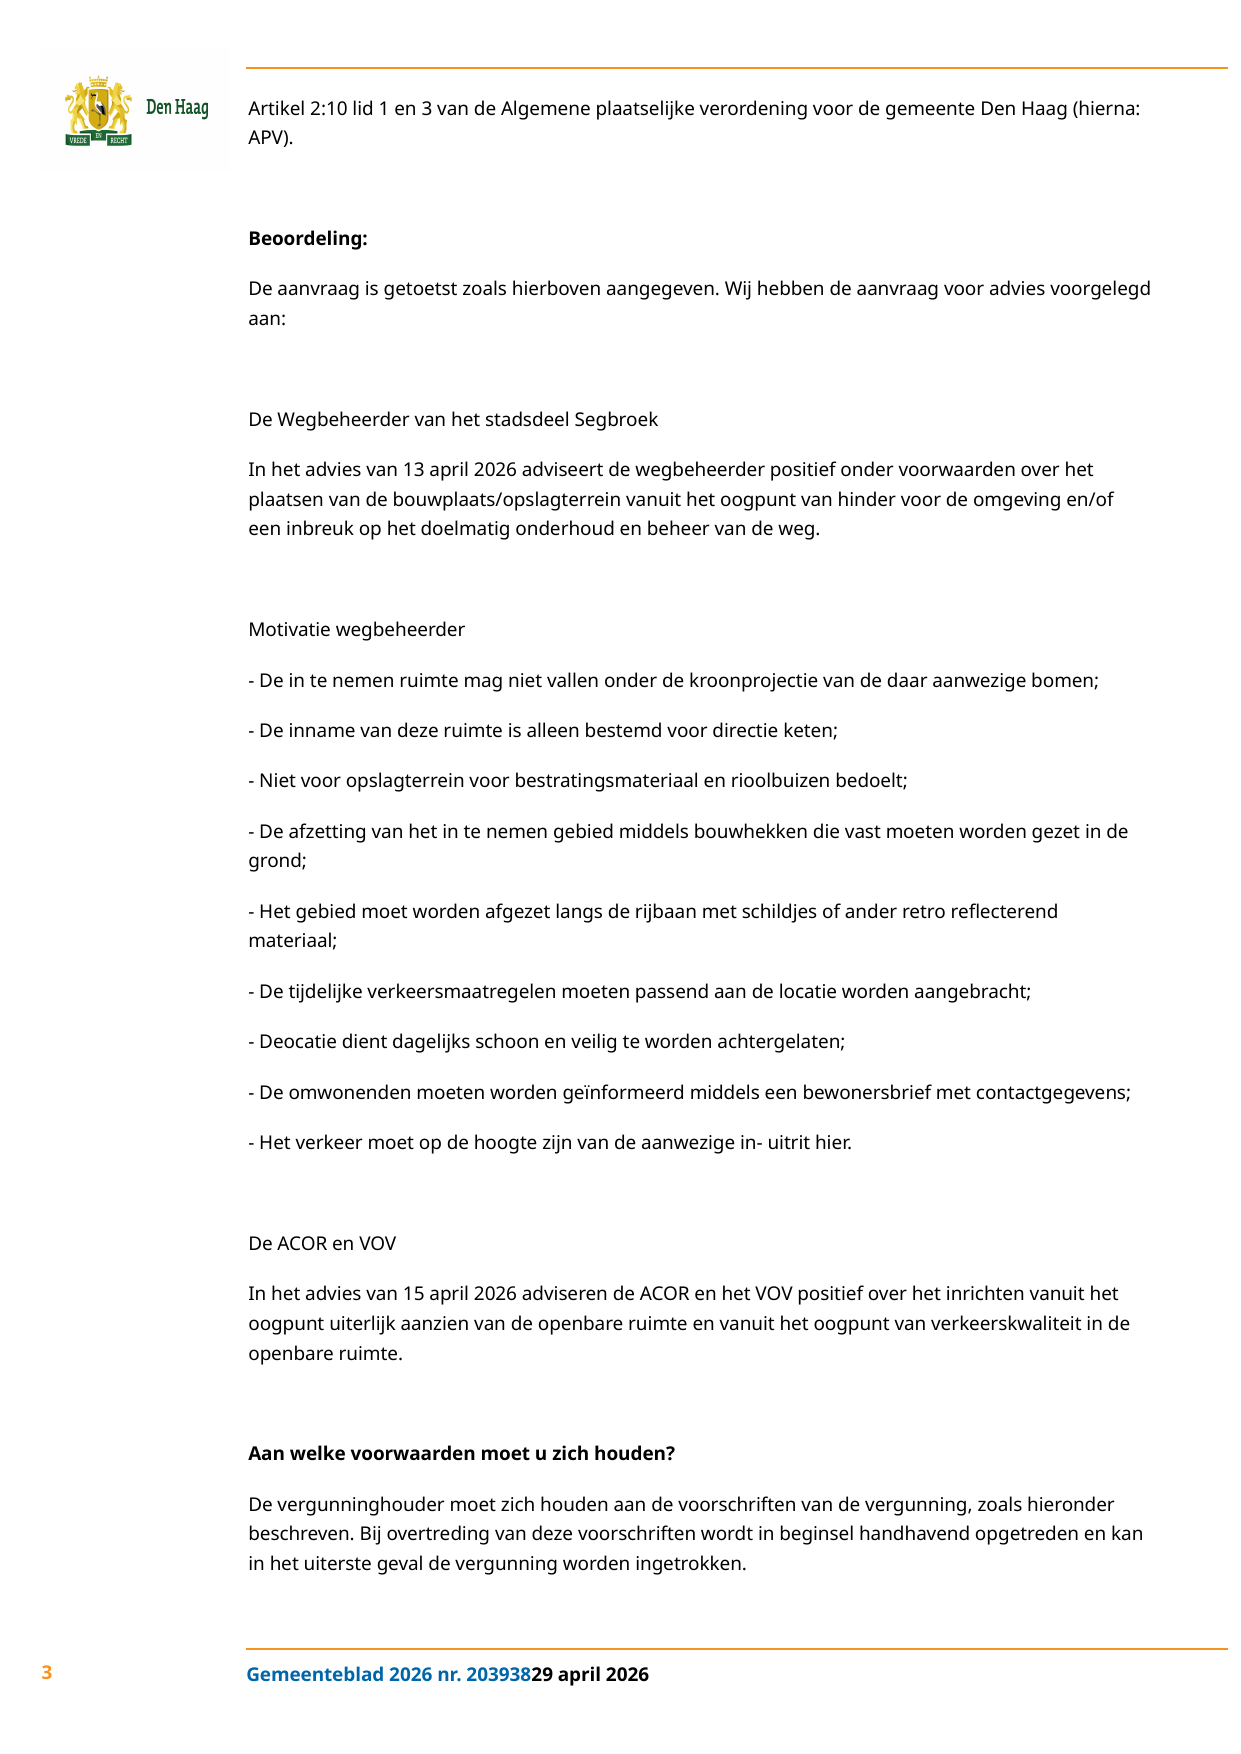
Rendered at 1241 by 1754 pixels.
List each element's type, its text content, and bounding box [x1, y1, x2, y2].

text In het advies van 13 april 2026 adviseert de wegbeheerder positief onder voorwaarden over het plaatsen van de bouwplaats/opslagterrein vanuit het oogpunt van hinder voor de omgeving en/of een inbreuk op het doelmatig onderhoud en beheer van de weg. [248, 456, 1152, 541]
text De Wegbeheerder van het stadsdeel Segbroek [248, 406, 1152, 432]
text Artikel 2:10 lid 1 en 3 van de Algemene plaatselijke verordening voor de gemeente Den Haag (hierna: APV). [248, 95, 1152, 150]
picture [41, 47, 231, 172]
text In het advies van 15 april 2026 adviseren de ACOR en het VOV positief over het inrichten vanuit het oogpunt uiterlijk aanzien van de openbare ruimte en vanuit het oogpunt van verkeerskwaliteit in de openbare ruimte. [248, 1281, 1152, 1366]
text - Het gebied moet worden afgezet langs de rijbaan met schildjes of ander retro reflecterend materiaal; [248, 898, 1152, 953]
text - Het verkeer moet op de hoogte zijn van de aanwezige in- uitrit hier. [248, 1129, 1152, 1155]
text Aan welke voorwaarden moet u zich houden? [248, 1441, 1152, 1466]
text - De omwonenden moeten worden geïnformeerd middels een bewonersbrief met contactgegevens; [248, 1079, 1152, 1105]
text De vergunninghouder moet zich houden aan de voorschriften van de vergunning, zoals hieronder beschreven. Bij overtreding van deze voorschriften wordt in beginsel handhavend opgetreden en kan in het uiterste geval de vergunning worden ingetrokken. [248, 1491, 1152, 1576]
text De aanvraag is getoetst zoals hierboven aangegeven. Wij hebben de aanvraag voor advies voorgelegd aan: [248, 276, 1152, 331]
text Beoordeling: [248, 225, 1152, 251]
text Motivatie wegbeheerder [248, 616, 1152, 642]
text - De afzetting van het in te nemen gebied middels bouwhekken die vast moeten worden gezet in de grond; [248, 818, 1152, 873]
text - Niet voor opslagterrein voor bestratingsmateriaal en rioolbuizen bedoelt; [248, 768, 1152, 793]
text - De tijdelijke verkeersmaatregelen moeten passend aan de locatie worden aangebracht; [248, 978, 1152, 1004]
text - De inname van deze ruimte is alleen bestemd voor directie keten; [248, 717, 1152, 743]
text De ACOR en VOV [248, 1230, 1152, 1256]
text - Deocatie dient dagelijks schoon en veilig te worden achtergelaten; [248, 1028, 1152, 1054]
text - De in te nemen ruimte mag niet vallen onder de kroonprojectie van de daar aanwezige bomen; [248, 667, 1152, 693]
